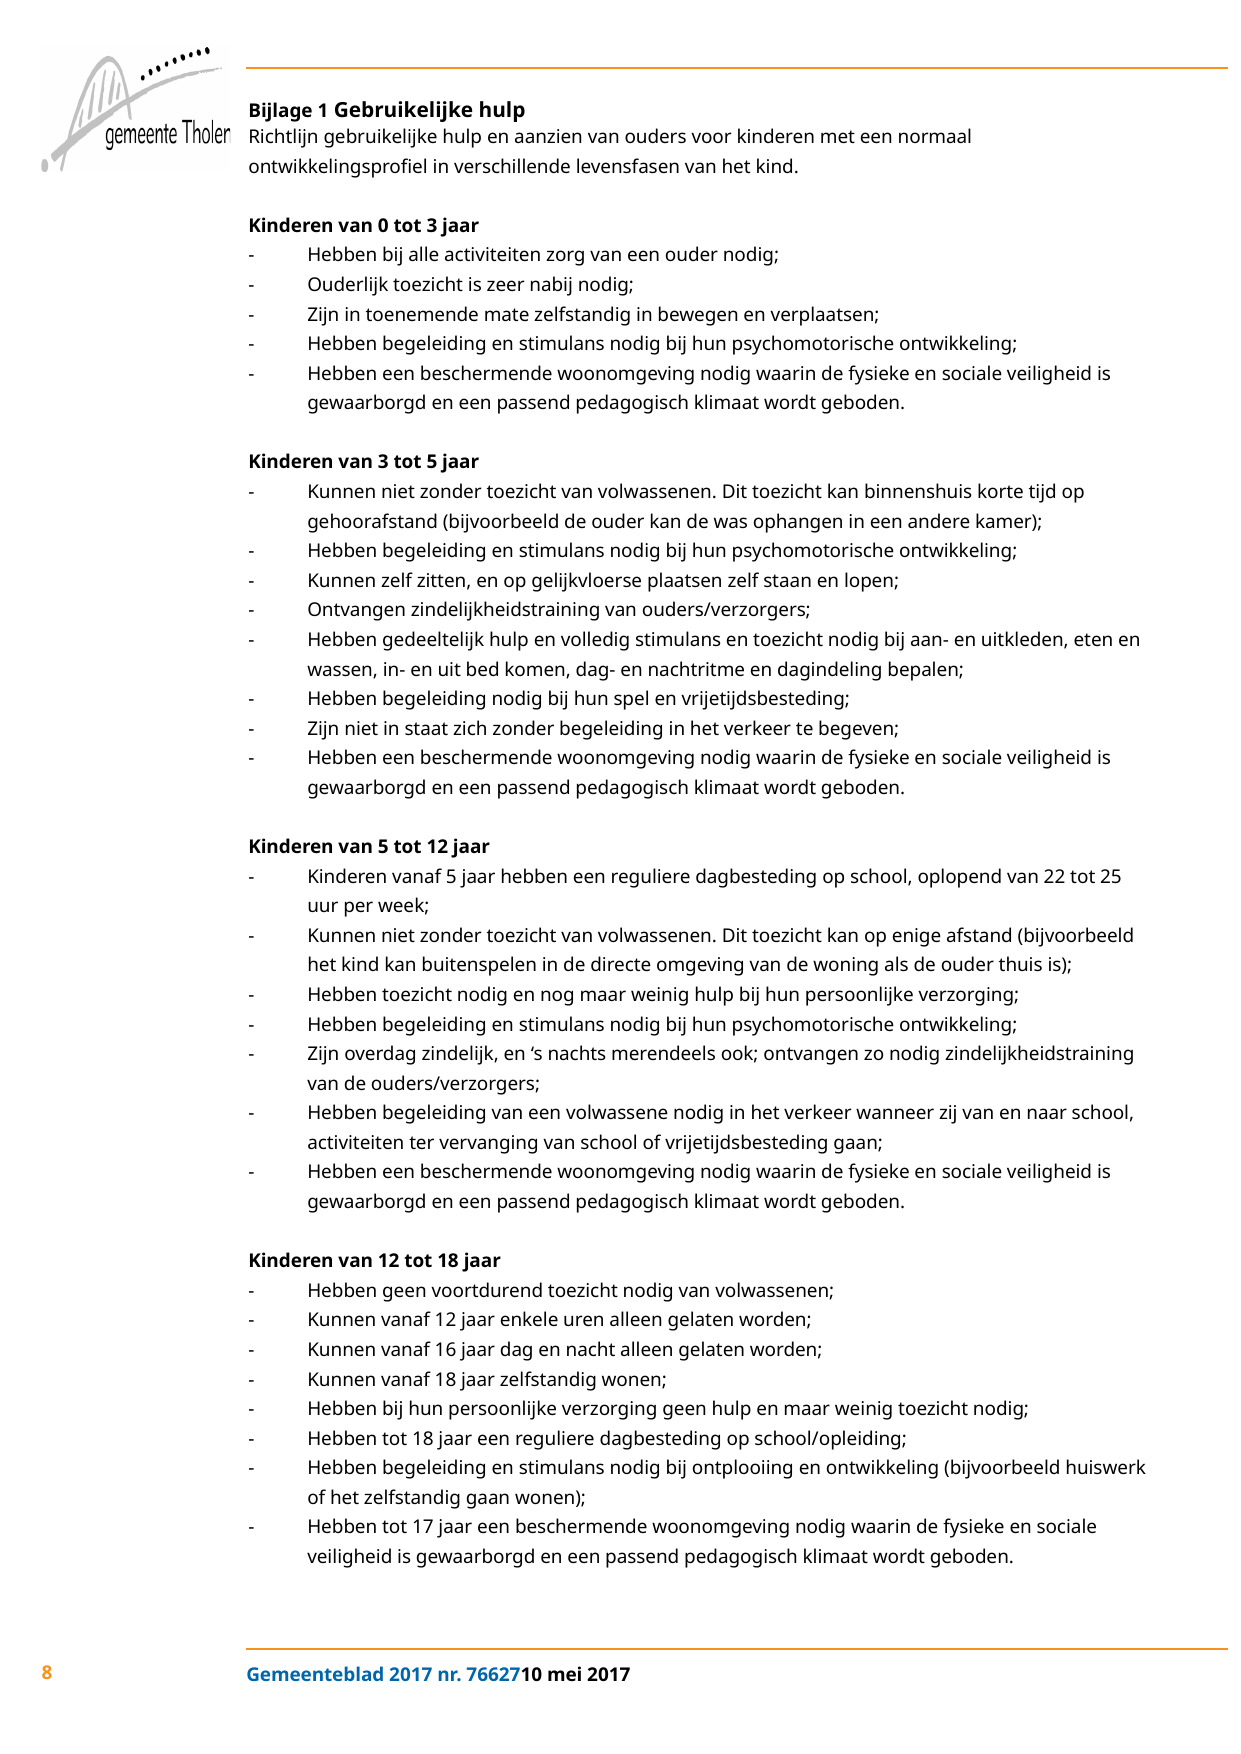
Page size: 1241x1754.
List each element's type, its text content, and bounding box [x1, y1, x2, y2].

list Hebben bij alle activiteiten zorg van een ouder nodig; [248, 242, 1152, 267]
text Kinderen van 12 tot 18 jaar [248, 1247, 1152, 1273]
list Hebben een beschermende woonomgeving nodig waarin de fysieke en sociale veiligheid is gewaarborgd en een passend pedagogisch klimaat wordt geboden. [248, 1159, 1152, 1214]
text Kinderen van 3 tot 5 jaar [248, 449, 1152, 474]
list Zijn in toenemende mate zelfstandig in bewegen en verplaatsen; [248, 301, 1152, 327]
list Kunnen zelf zitten, en op gelijkvloerse plaatsen zelf staan en lopen; [248, 567, 1152, 593]
list Hebben begeleiding en stimulans nodig bij ontplooiing en ontwikkeling (bijvoorbeeld huiswerk of het zelfstandig gaan wonen); [248, 1454, 1152, 1510]
list Kunnen niet zonder toezicht van volwassenen. Dit toezicht kan op enige afstand (bijvoorbeeld het kind kan buitenspelen in de directe omgeving van de woning als de ouder thuis is); [248, 922, 1152, 977]
list Hebben begeleiding en stimulans nodig bij hun psychomotorische ontwikkeling; [248, 537, 1152, 563]
list Hebben begeleiding en stimulans nodig bij hun psychomotorische ontwikkeling; [248, 1011, 1152, 1037]
list Hebben gedeeltelijk hulp en volledig stimulans en toezicht nodig bij aan- en uitkleden, eten en wassen, in- en uit bed komen, dag- en nachtritme en dagindeling bepalen; [248, 626, 1152, 682]
list Kunnen vanaf 18 jaar zelfstandig wonen; [248, 1366, 1152, 1392]
list Hebben begeleiding en stimulans nodig bij hun psychomotorische ontwikkeling; [248, 330, 1152, 356]
list Hebben tot 18 jaar een reguliere dagbesteding op school/opleiding; [248, 1425, 1152, 1451]
list Kunnen vanaf 12 jaar enkele uren alleen gelaten worden; [248, 1307, 1152, 1332]
list Kinderen vanaf 5 jaar hebben een reguliere dagbesteding op school, oplopend van 22 tot 25 uur per week; [248, 863, 1152, 918]
list Hebben begeleiding van een volwassene nodig in het verkeer wanneer zij van en naar school, activiteiten ter vervanging van school of vrijetijdsbesteding gaan; [248, 1099, 1152, 1155]
picture [41, 47, 231, 172]
text Kinderen van 5 tot 12 jaar [248, 833, 1152, 859]
list Hebben een beschermende woonomgeving nodig waarin de fysieke en sociale veiligheid is gewaarborgd en een passend pedagogisch klimaat wordt geboden. [248, 744, 1152, 800]
list Zijn overdag zindelijk, en ‘s nachts merendeels ook; ontvangen zo nodig zindelijkheidstraining van de ouders/verzorgers; [248, 1040, 1152, 1096]
list Hebben begeleiding nodig bij hun spel en vrijetijdsbesteding; [248, 685, 1152, 711]
list Hebben geen voortdurend toezicht nodig van volwassenen; [248, 1277, 1152, 1303]
list Hebben tot 17 jaar een beschermende woonomgeving nodig waarin de fysieke en sociale veiligheid is gewaarborgd en een passend pedagogisch klimaat wordt geboden. [248, 1514, 1152, 1569]
list Kunnen vanaf 16 jaar dag en nacht alleen gelaten worden; [248, 1336, 1152, 1362]
list Ouderlijk toezicht is zeer nabij nodig; [248, 271, 1152, 297]
list Hebben bij hun persoonlijke verzorging geen hulp en maar weinig toezicht nodig; [248, 1395, 1152, 1421]
list Hebben toezicht nodig en nog maar weinig hulp bij hun persoonlijke verzorging; [248, 981, 1152, 1007]
text Kinderen van 0 tot 3 jaar [248, 212, 1152, 238]
list Ontvangen zindelijkheidstraining van ouders/verzorgers; [248, 597, 1152, 622]
text Bijlage 1 Gebruikelijke hulp [248, 95, 1152, 123]
list Hebben een beschermende woonomgeving nodig waarin de fysieke en sociale veiligheid is gewaarborgd en een passend pedagogisch klimaat wordt geboden. [248, 360, 1152, 415]
list Zijn niet in staat zich zonder begeleiding in het verkeer te begeven; [248, 715, 1152, 741]
list Kunnen niet zonder toezicht van volwassenen. Dit toezicht kan binnenshuis korte tijd op gehoorafstand (bijvoorbeeld de ouder kan de was ophangen in een andere kamer); [248, 478, 1152, 534]
text Richtlijn gebruikelijke hulp en aanzien van ouders voor kinderen met een normaal ontwikkelingsprofiel in verschillende levensfasen van het kind. [248, 123, 1152, 179]
